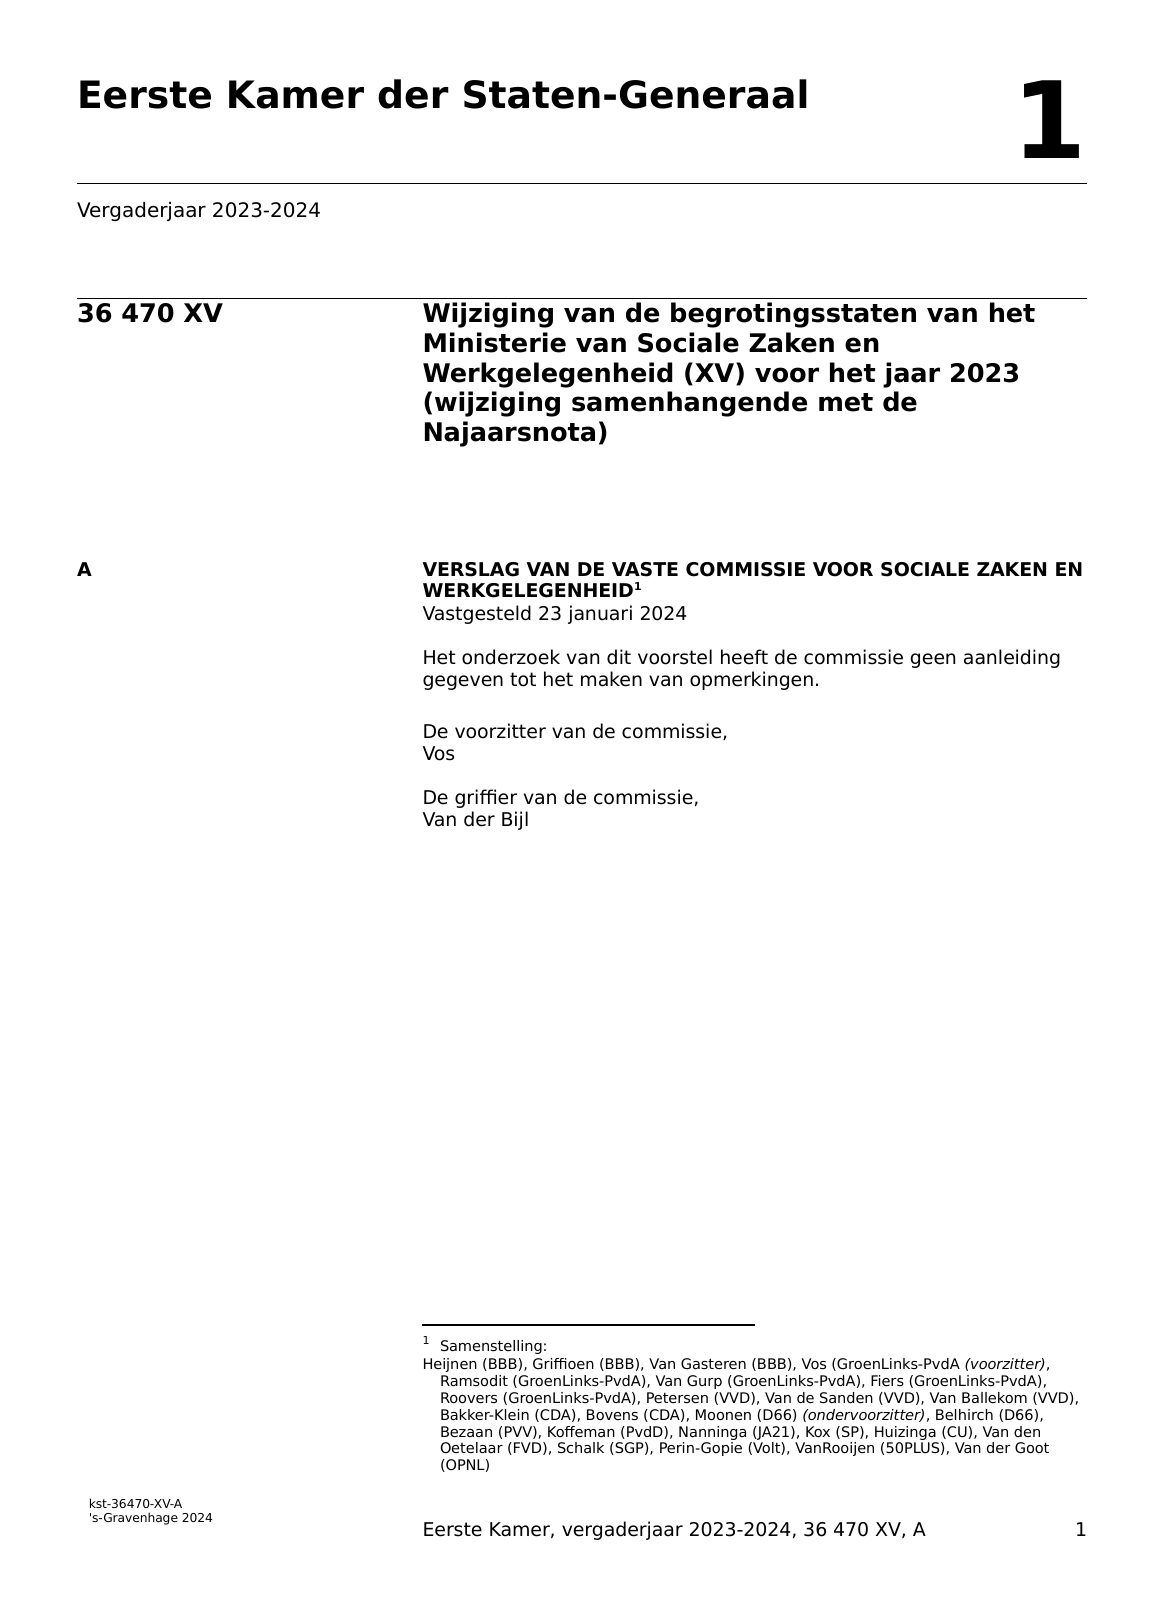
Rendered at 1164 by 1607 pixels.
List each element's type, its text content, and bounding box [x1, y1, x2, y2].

text Samenstelling: [422, 1334, 1087, 1356]
text kst-36470-XV-A [88, 1497, 323, 1511]
text Vastgesteld 23 januari 2024 [422, 602, 1087, 624]
subtitle A VERSLAG VAN DE VASTE COMMISSIE VOOR SOCIALE ZAKEN EN WERKGELEGENHEID [77, 558, 1087, 602]
text Het onderzoek van dit voorstel heeft de commissie geen aanleiding gegeven tot het maken van opmerkingen. [422, 647, 1087, 691]
table_header Eerste Kamer der Staten-Generaal [77, 59, 886, 183]
text De griffier van de commissie, Van der Bijl [422, 787, 1087, 831]
table_cell Vergaderjaar 2023-2024 [77, 184, 1087, 298]
subtitle 36 470 XV Wijziging van de begrotingsstaten van het Ministerie van Sociale Zaken en Werkgelegenheid (XV) voor het jaar 2023 (wijziging samenhangende met de Najaarsnota) [77, 299, 1087, 447]
text Heijnen (BBB), Griffioen (BBB), Van Gasteren (BBB), Vos (GroenLinks-PvdA (voorzitter), Ramsodit (GroenLinks-PvdA), Van Gurp (GroenLinks-PvdA), Fiers (GroenLinks-PvdA), Roovers (GroenLinks-PvdA), Petersen (VVD), Van de Sanden (VVD), Van Ballekom (VVD), Bakker-Klein (CDA), Bovens (CDA), Moonen (D66) (ondervoorzitter), Belhirch (D66), Bezaan (PVV), Koffeman (PvdD), Nanninga (JA21), Kox (SP), Huizinga (CU), Van den Oetelaar (FVD), Schalk (SGP), Perin-Gopie (Volt), VanRooijen (50PLUS), Van der Goot (OPNL) [422, 1356, 1087, 1474]
table_header 1 [886, 59, 1087, 183]
text De voorzitter van de commissie, Vos [422, 721, 1087, 764]
text 's-Gravenhage 2024 [88, 1511, 323, 1525]
